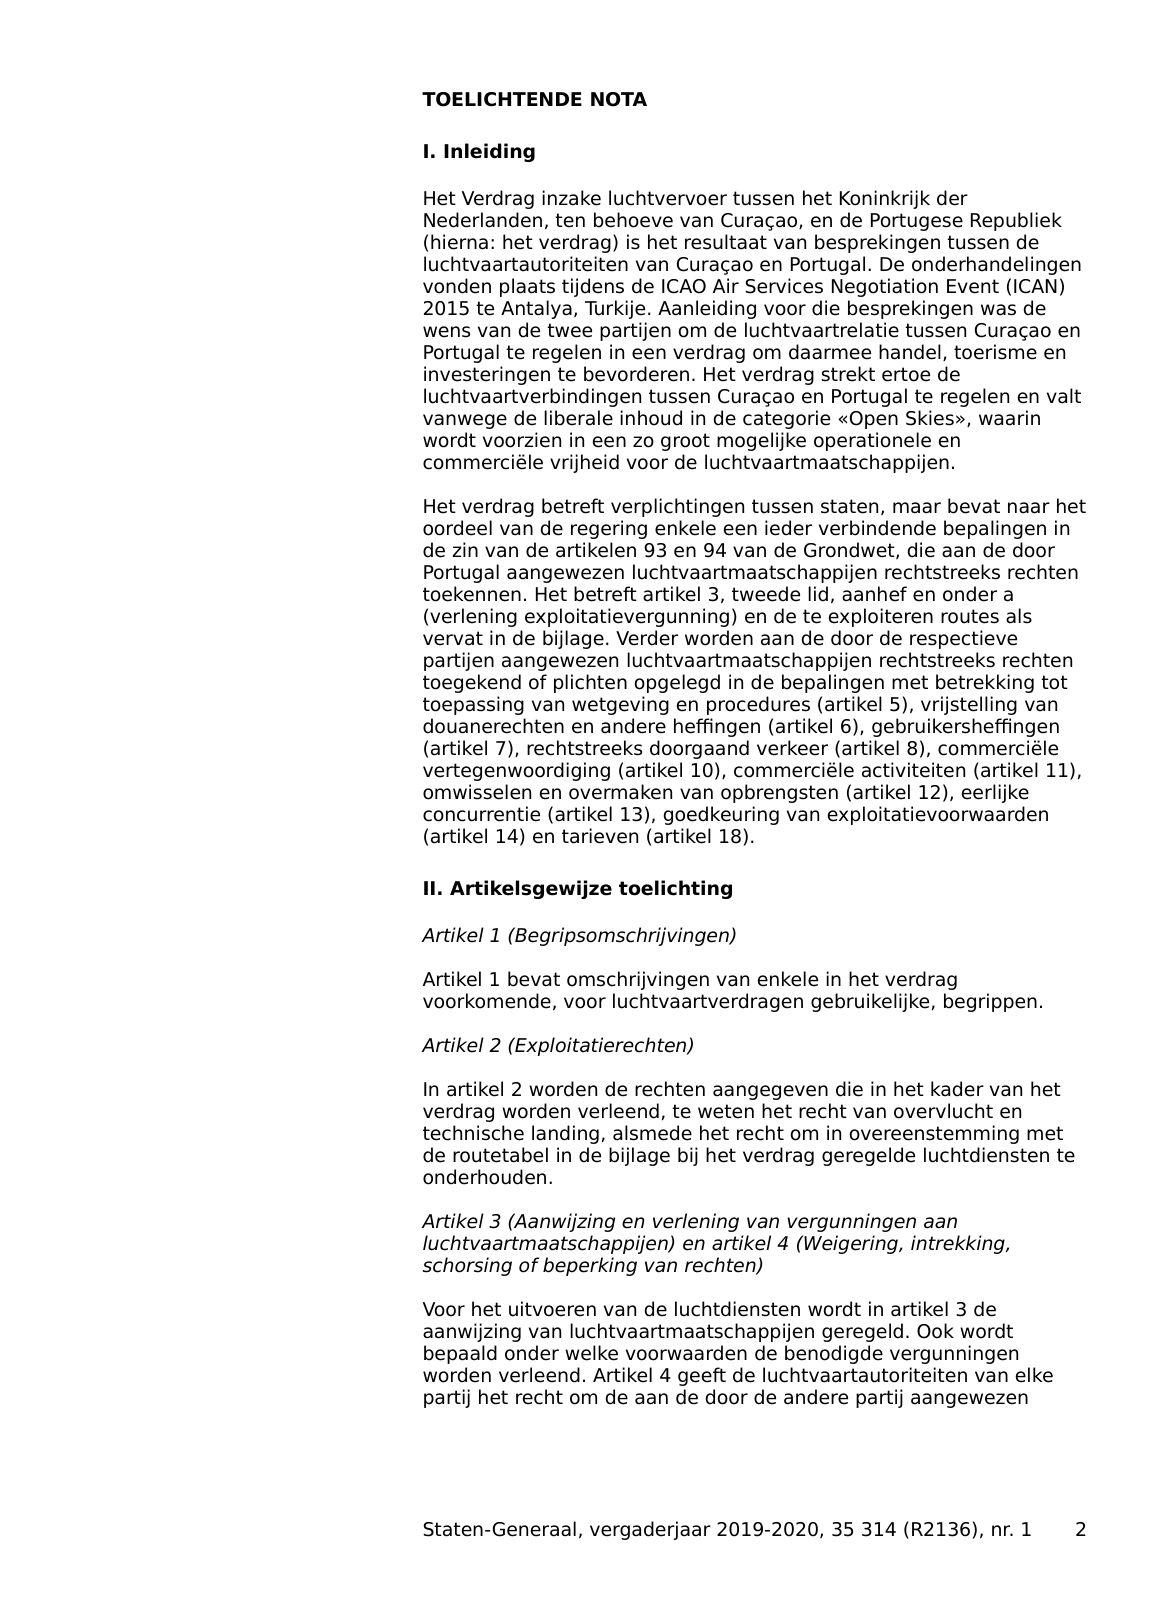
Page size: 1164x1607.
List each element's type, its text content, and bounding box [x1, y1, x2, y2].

subtitle Artikel 2 (Exploitatierechten) [422, 1035, 1087, 1057]
subtitle TOELICHTENDE NOTA [422, 89, 1087, 111]
subtitle II. Artikelsgewijze toelichting [422, 878, 1087, 899]
text Voor het uitvoeren van de luchtdiensten wordt in artikel 3 de aanwijzing van luchtvaartmaatschappijen geregeld. Ook wordt bepaald onder welke voorwaarden de benodigde vergunningen worden verleend. Artikel 4 geeft de luchtvaartautoriteiten van elke partij het recht om de aan de door de andere partij aangewezen [422, 1299, 1087, 1409]
text Het verdrag betreft verplichtingen tussen staten, maar bevat naar het oordeel van de regering enkele een ieder verbindende bepalingen in de zin van de artikelen 93 en 94 van de Grondwet, die aan de door Portugal aangewezen luchtvaartmaatschappijen rechtstreeks rechten toekennen. Het betreft artikel 3, tweede lid, aanhef en onder a (verlening exploitatievergunning) en de te exploiteren routes als vervat in de bijlage. Verder worden aan de door de respectieve partijen aangewezen luchtvaartmaatschappijen rechtstreeks rechten toegekend of plichten opgelegd in de bepalingen met betrekking tot toepassing van wetgeving en procedures (artikel 5), vrijstelling van douanerechten en andere heffingen (artikel 6), gebruikersheffingen (artikel 7), rechtstreeks doorgaand verkeer (artikel 8), commerciële vertegenwoordiging (artikel 10), commerciële activiteiten (artikel 11), omwisselen en overmaken van opbrengsten (artikel 12), eerlijke concurrentie (artikel 13), goedkeuring van exploitatievoorwaarden (artikel 14) en tarieven (artikel 18). [422, 496, 1087, 848]
text In artikel 2 worden de rechten aangegeven die in het kader van het verdrag worden verleend, te weten het recht van overvlucht en technische landing, alsmede het recht om in overeenstemming met de routetabel in de bijlage bij het verdrag geregelde luchtdiensten te onderhouden. [422, 1079, 1087, 1189]
subtitle Artikel 1 (Begripsomschrijvingen) [422, 924, 1087, 947]
text Het Verdrag inzake luchtvervoer tussen het Koninkrijk der Nederlanden, ten behoeve van Curaçao, en de Portugese Republiek (hierna: het verdrag) is het resultaat van besprekingen tussen de luchtvaartautoriteiten van Curaçao en Portugal. De onderhandelingen vonden plaats tijdens de ICAO Air Services Negotiation Event (ICAN) 2015 te Antalya, Turkije. Aanleiding voor die besprekingen was de wens van de twee partijen om de luchtvaartrelatie tussen Curaçao en Portugal te regelen in een verdrag om daarmee handel, toerisme en investeringen te bevorderen. Het verdrag strekt ertoe de luchtvaartverbindingen tussen Curaçao en Portugal te regelen en valt vanwege de liberale inhoud in de categorie «Open Skies», waarin wordt voorzien in een zo groot mogelijke operationele en commerciële vrijheid voor de luchtvaartmaatschappijen. [422, 188, 1087, 474]
subtitle Artikel 3 (Aanwijzing en verlening van vergunningen aan luchtvaartmaatschappijen) en artikel 4 (Weigering, intrekking, schorsing of beperking van rechten) [422, 1211, 1087, 1277]
text Artikel 1 bevat omschrijvingen van enkele in het verdrag voorkomende, voor luchtvaartverdragen gebruikelijke, begrippen. [422, 969, 1087, 1013]
subtitle I. Inleiding [422, 141, 1087, 163]
